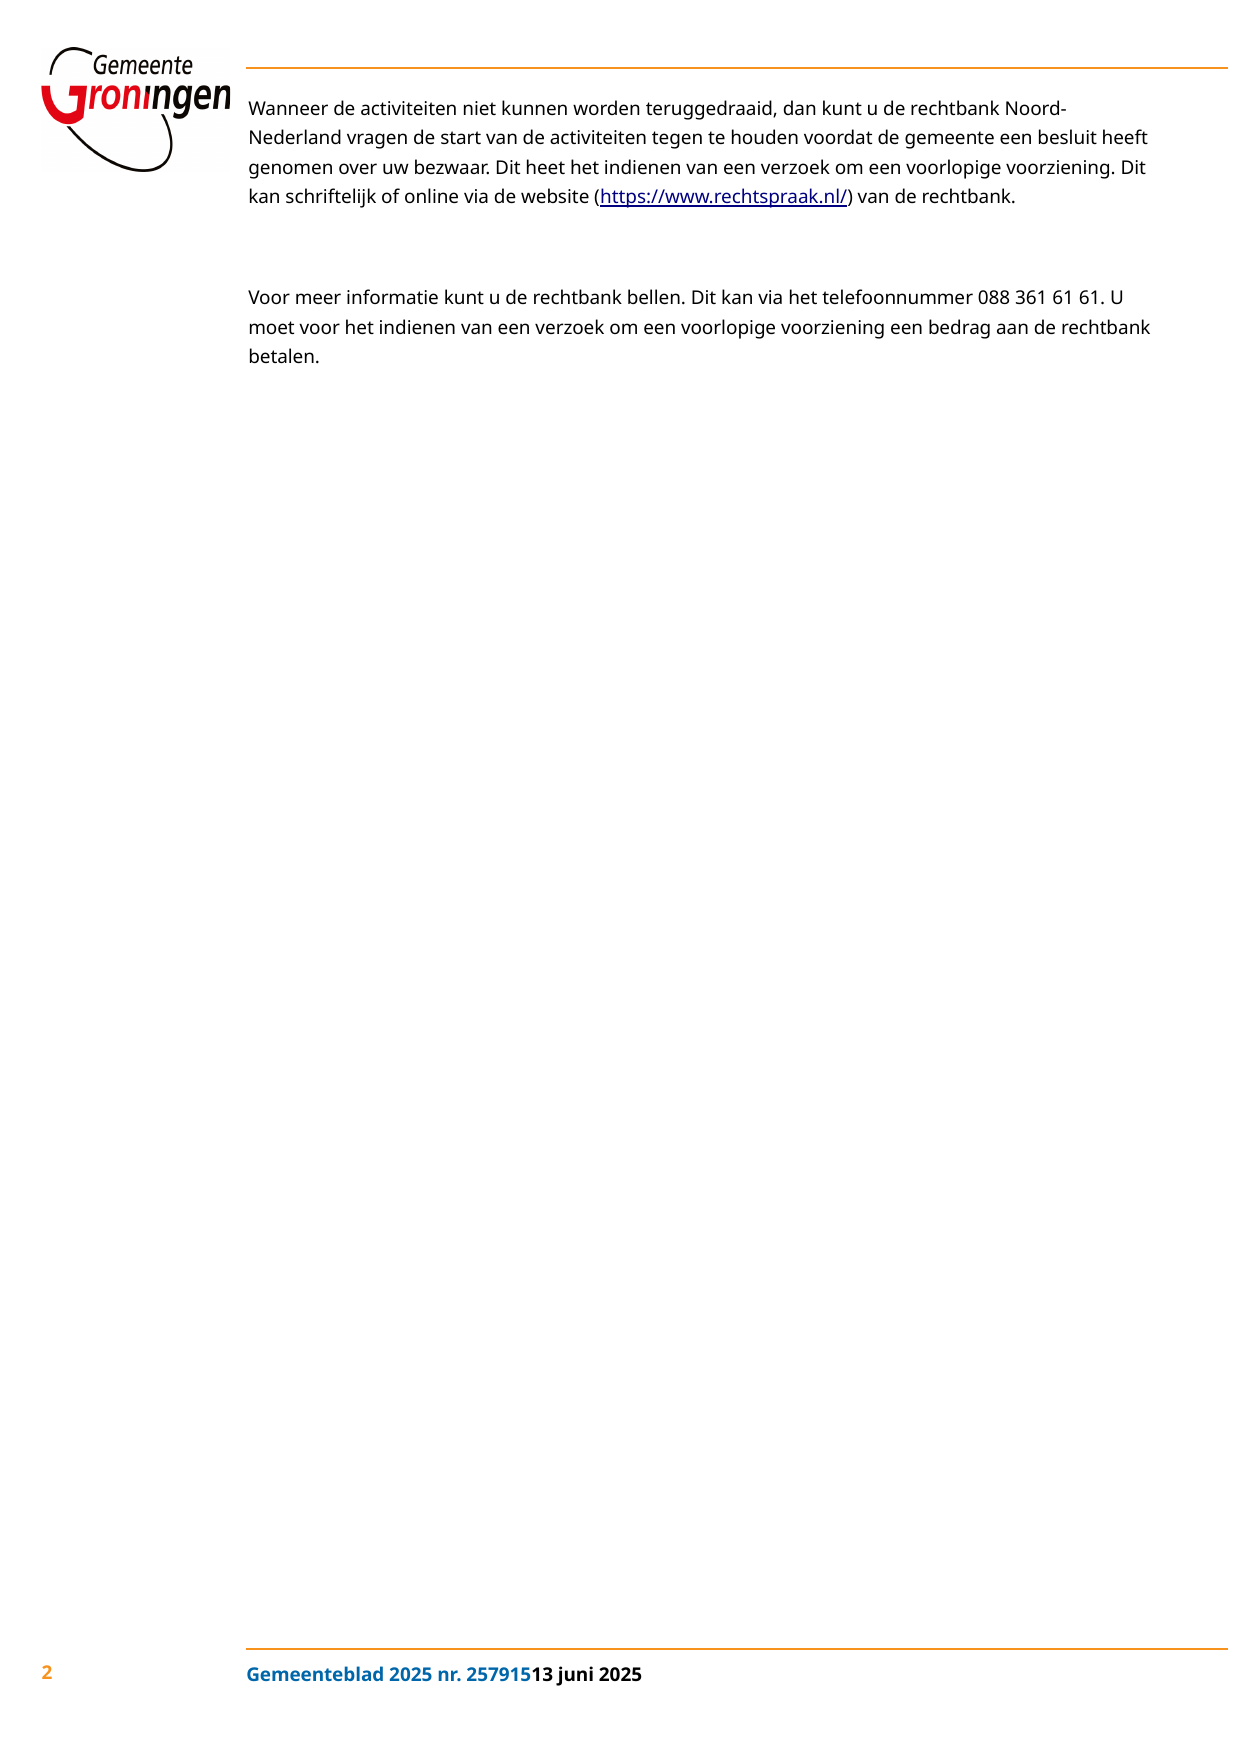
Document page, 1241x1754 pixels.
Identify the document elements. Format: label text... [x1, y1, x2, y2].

text Voor meer informatie kunt u de rechtbank bellen. Dit kan via het telefoonnummer 088 361 61 61. U moet voor het indienen van een verzoek om een voorlopige voorziening een bedrag aan de rechtbank betalen. [248, 284, 1152, 369]
text Wanneer de activiteiten niet kunnen worden teruggedraaid, dan kunt u de rechtbank Noord-Nederland vragen de start van de activiteiten tegen te houden voordat de gemeente een besluit heeft genomen over uw bezwaar. Dit heet het indienen van een verzoek om een voorlopige voorziening. Dit kan schriftelijk of online via de website (https://www.rechtspraak.nl/) van de rechtbank. [248, 95, 1152, 209]
picture [41, 47, 231, 172]
